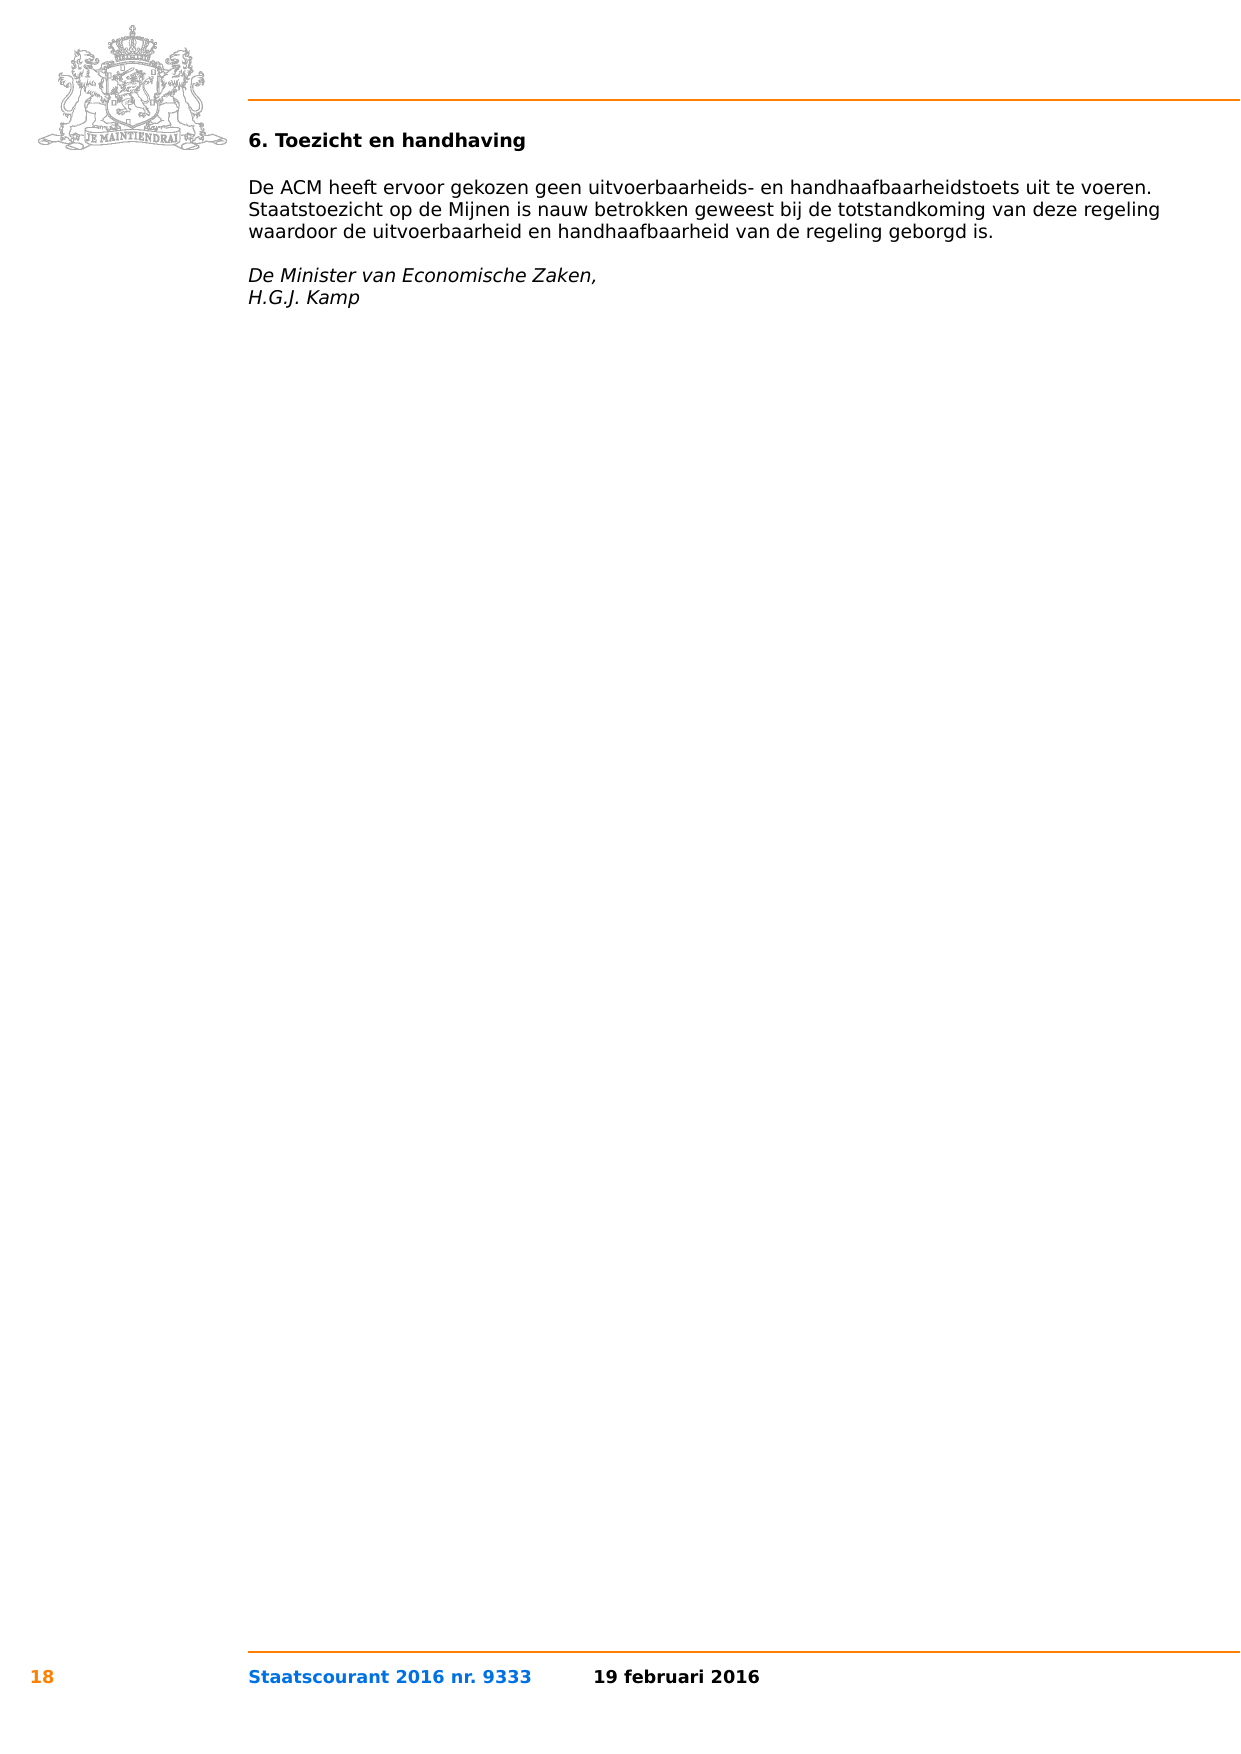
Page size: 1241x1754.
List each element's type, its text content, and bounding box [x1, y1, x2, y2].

text De Minister van Economische Zaken, H.G.J. Kamp [248, 265, 1163, 309]
text De ACM heeft ervoor gekozen geen uitvoerbaarheids- en handhaafbaarheidstoets uit te voeren. Staatstoezicht op de Mijnen is nauw betrokken geweest bij de totstandkoming van deze regeling waardoor de uitvoerbaarheid en handhaafbaarheid van de regeling geborgd is. [248, 177, 1163, 243]
subtitle 6. Toezicht en handhaving [248, 130, 1163, 152]
picture [38, 25, 227, 150]
